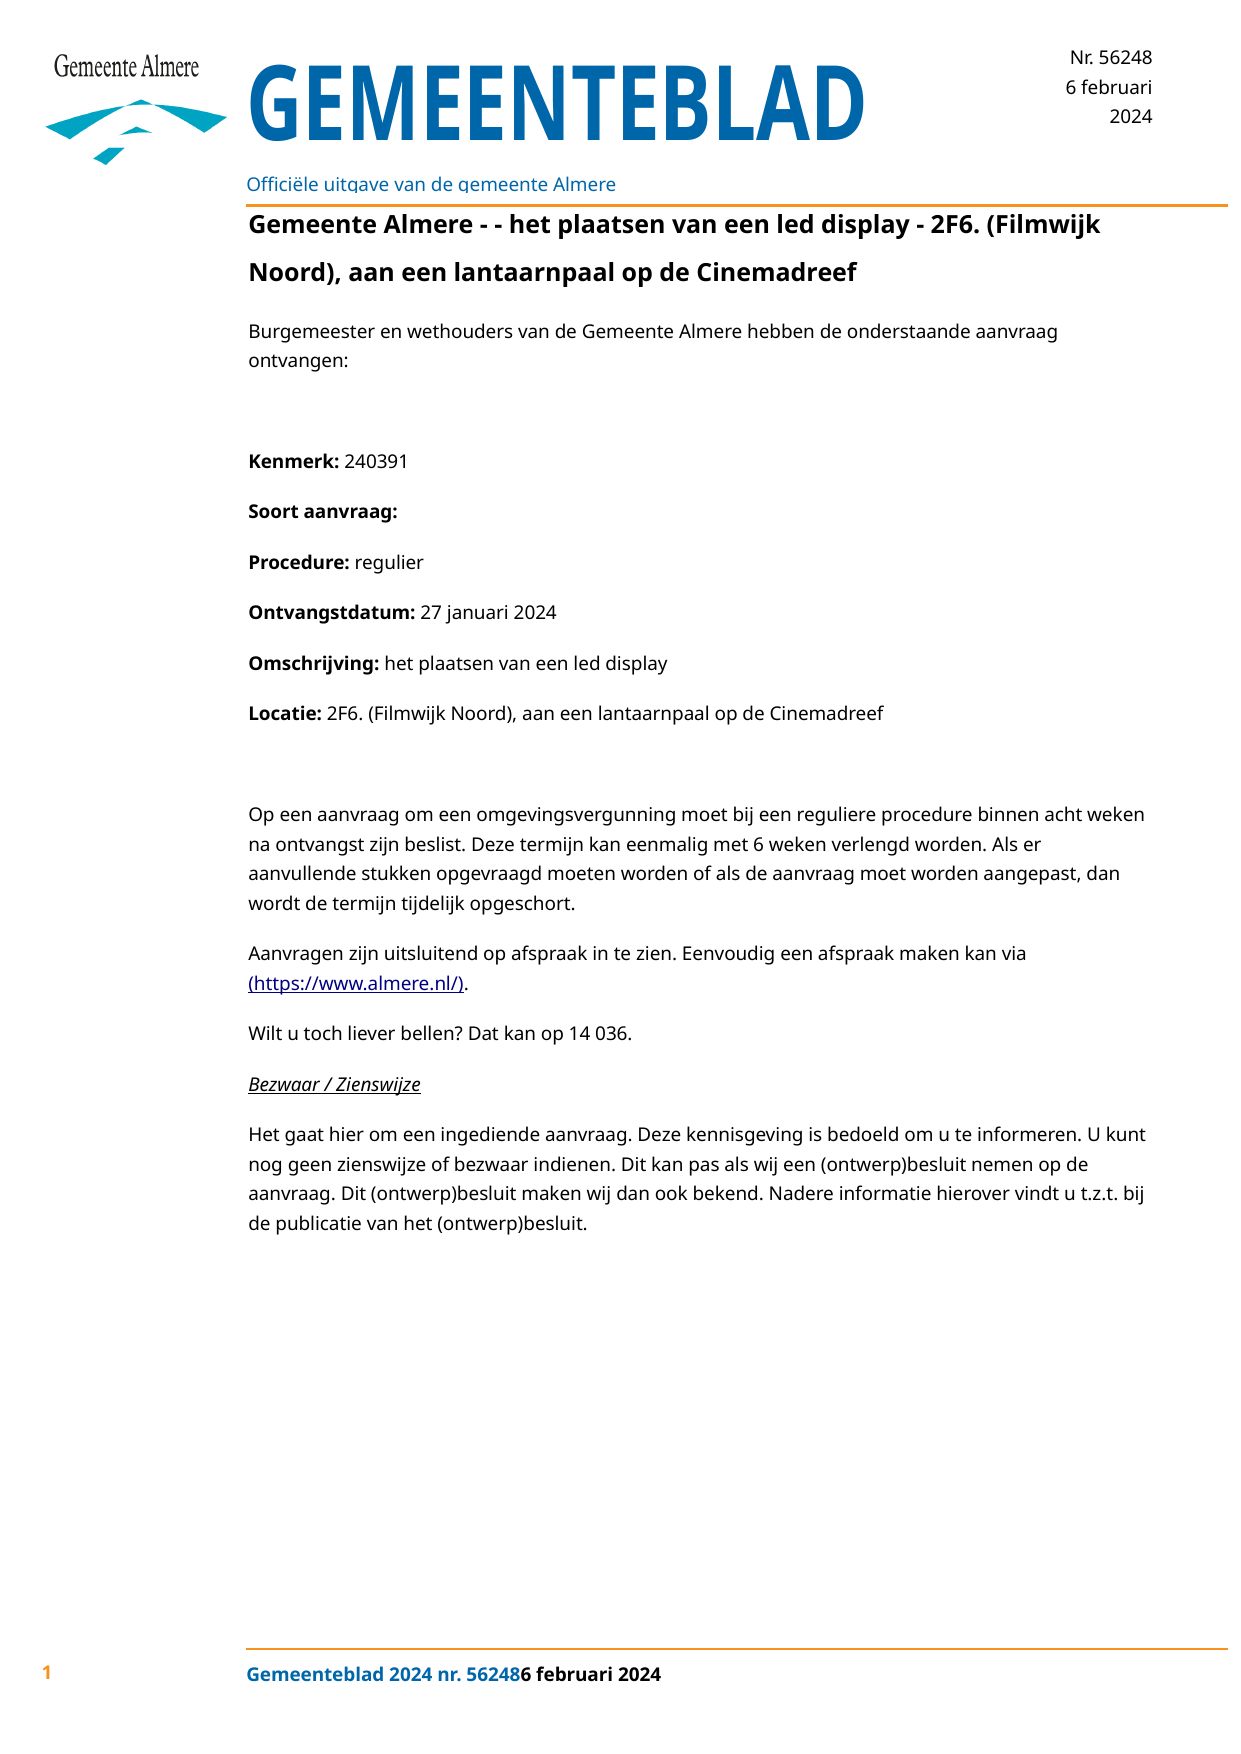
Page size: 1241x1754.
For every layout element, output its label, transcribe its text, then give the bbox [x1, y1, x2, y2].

text Procedure: regulier [248, 549, 1152, 575]
text Aanvragen zijn uitsluitend op afspraak in te zien. Eenvoudig een afspraak maken kan via (https://www.almere.nl/). [248, 940, 1152, 996]
text Burgemeester en wethouders van de Gemeente Almere hebben de onderstaande aanvraag ontvangen: [248, 318, 1152, 373]
text Ontvangstdatum: 27 januari 2024 [248, 599, 1152, 625]
picture [41, 47, 231, 172]
text Gemeente Almere - - het plaatsen van een led display - 2F6. (Filmwijk Noord), aan een lantaarnpaal op de Cinemadreef [248, 207, 1152, 288]
text Kenmerk: 240391 [248, 448, 1152, 474]
text Omschrijving: het plaatsen van een led display [248, 650, 1152, 676]
text Wilt u toch liever bellen? Dat kan op 14 036. [248, 1020, 1152, 1046]
text Soort aanvraag: [248, 499, 1152, 524]
text Locatie: 2F6. (Filmwijk Noord), aan een lantaarnpaal op de Cinemadreef [248, 700, 1152, 726]
text Bezwaar / Zienswijze [248, 1071, 1152, 1097]
text Het gaat hier om een ingediende aanvraag. Deze kennisgeving is bedoeld om u te informeren. U kunt nog geen zienswijze of bezwaar indienen. Dit kan pas als wij een (ontwerp)besluit nemen op de aanvraag. Dit (ontwerp)besluit maken wij dan ook bekend. Nadere informatie hierover vindt u t.z.t. bij de publicatie van het (ontwerp)besluit. [248, 1121, 1152, 1236]
text Op een aanvraag om een omgevingsvergunning moet bij een reguliere procedure binnen acht weken na ontvangst zijn beslist. Deze termijn kan eenmalig met 6 weken verlengd worden. Als er aanvullende stukken opgevraagd moeten worden of als de aanvraag moet worden aangepast, dan wordt de termijn tijdelijk opgeschort. [248, 801, 1152, 916]
